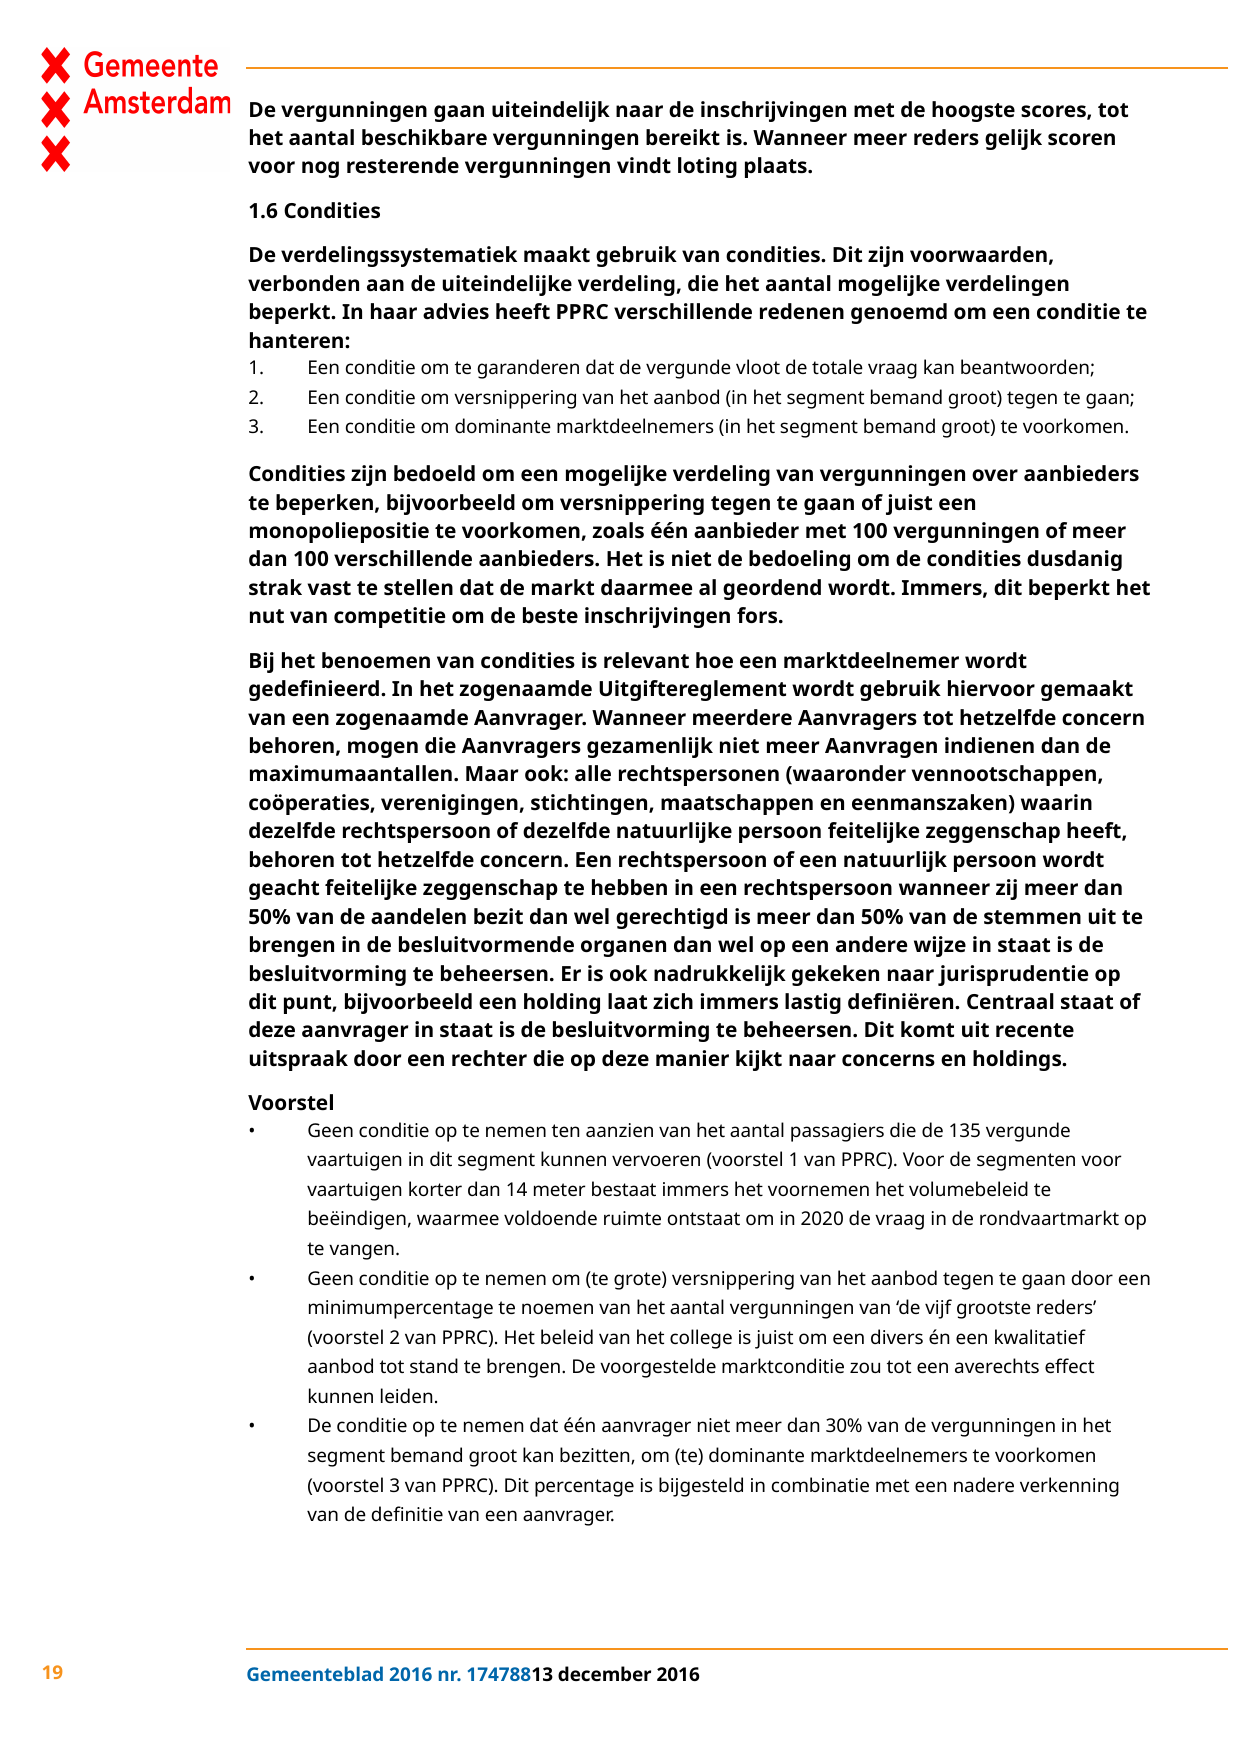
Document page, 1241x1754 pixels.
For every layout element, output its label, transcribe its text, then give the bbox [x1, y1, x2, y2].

text Voorstel [248, 1088, 1152, 1117]
list Een conditie om versnippering van het aanbod (in het segment bemand groot) tegen te gaan; [248, 384, 1152, 410]
text Condities zijn bedoeld om een mogelijke verdeling van vergunningen over aanbieders te beperken, bijvoorbeeld om versnippering tegen te gaan of juist een monopoliepositie te voorkomen, zoals één aanbieder met 100 vergunningen of meer dan 100 verschillende aanbieders. Het is niet de bedoeling om de condities dusdanig strak vast te stellen dat de markt daarmee al geordend wordt. Immers, dit beperkt het nut van competitie om de beste inschrijvingen fors. [248, 459, 1152, 630]
list Een conditie om dominante marktdeelnemers (in het segment bemand groot) te voorkomen. [248, 413, 1152, 439]
text De vergunningen gaan uiteindelijk naar de inschrijvingen met de hoogste scores, tot het aantal beschikbare vergunningen bereikt is. Wanneer meer reders gelijk scoren voor nog resterende vergunningen vindt loting plaats. [248, 95, 1152, 180]
list Geen conditie op te nemen om (te grote) versnippering van het aanbod tegen te gaan door een minimumpercentage te noemen van het aantal vergunningen van ‘de vijf grootste reders’ (voorstel 2 van PPRC). Het beleid van het college is juist om een divers én een kwalitatief aanbod tot stand te brengen. De voorgestelde marktconditie zou tot een averechts effect kunnen leiden. [248, 1265, 1152, 1409]
list Geen conditie op te nemen ten aanzien van het aantal passagiers die de 135 vergunde vaartuigen in dit segment kunnen vervoeren (voorstel 1 van PPRC). Voor de segmenten voor vaartuigen korter dan 14 meter bestaat immers het voornemen het volumebeleid te beëindigen, waarmee voldoende ruimte ontstaat om in 2020 de vraag in de rondvaartmarkt op te vangen. [248, 1117, 1152, 1261]
text De verdelingssystematiek maakt gebruik van condities. Dit zijn voorwaarden, verbonden aan de uiteindelijke verdeling, die het aantal mogelijke verdelingen beperkt. In haar advies heeft PPRC verschillende redenen genoemd om een conditie te hanteren: [248, 241, 1152, 354]
list Een conditie om te garanderen dat de vergunde vloot de totale vraag kan beantwoorden; [248, 354, 1152, 380]
picture [41, 47, 231, 172]
list De conditie op te nemen dat één aanvrager niet meer dan 30% van de vergunningen in het segment bemand groot kan bezitten, om (te) dominante marktdeelnemers te voorkomen (voorstel 3 van PPRC). Dit percentage is bijgesteld in combinatie met een nadere verkenning van de definitie van een aanvrager. [248, 1413, 1152, 1527]
text 1.6 Condities [248, 196, 1152, 224]
text Bij het benoemen van condities is relevant hoe een marktdeelnemer wordt gedefinieerd. In het zogenaamde Uitgiftereglement wordt gebruik hiervoor gemaakt van een zogenaamde Aanvrager. Wanneer meerdere Aanvragers tot hetzelfde concern behoren, mogen die Aanvragers gezamenlijk niet meer Aanvragen indienen dan de maximumaantallen. Maar ook: alle rechtspersonen (waaronder vennootschappen, coöperaties, verenigingen, stichtingen, maatschappen en eenmanszaken) waarin dezelfde rechtspersoon of dezelfde natuurlijke persoon feitelijke zeggenschap heeft, behoren tot hetzelfde concern. Een rechtspersoon of een natuurlijk persoon wordt geacht feitelijke zeggenschap te hebben in een rechtspersoon wanneer zij meer dan 50% van de aandelen bezit dan wel gerechtigd is meer dan 50% van de stemmen uit te brengen in de besluitvormende organen dan wel op een andere wijze in staat is de besluitvorming te beheersen. Er is ook nadrukkelijk gekeken naar jurisprudentie op dit punt, bijvoorbeeld een holding laat zich immers lastig definiëren. Centraal staat of deze aanvrager in staat is de besluitvorming te beheersen. Dit komt uit recente uitspraak door een rechter die op deze manier kijkt naar concerns en holdings. [248, 646, 1152, 1072]
